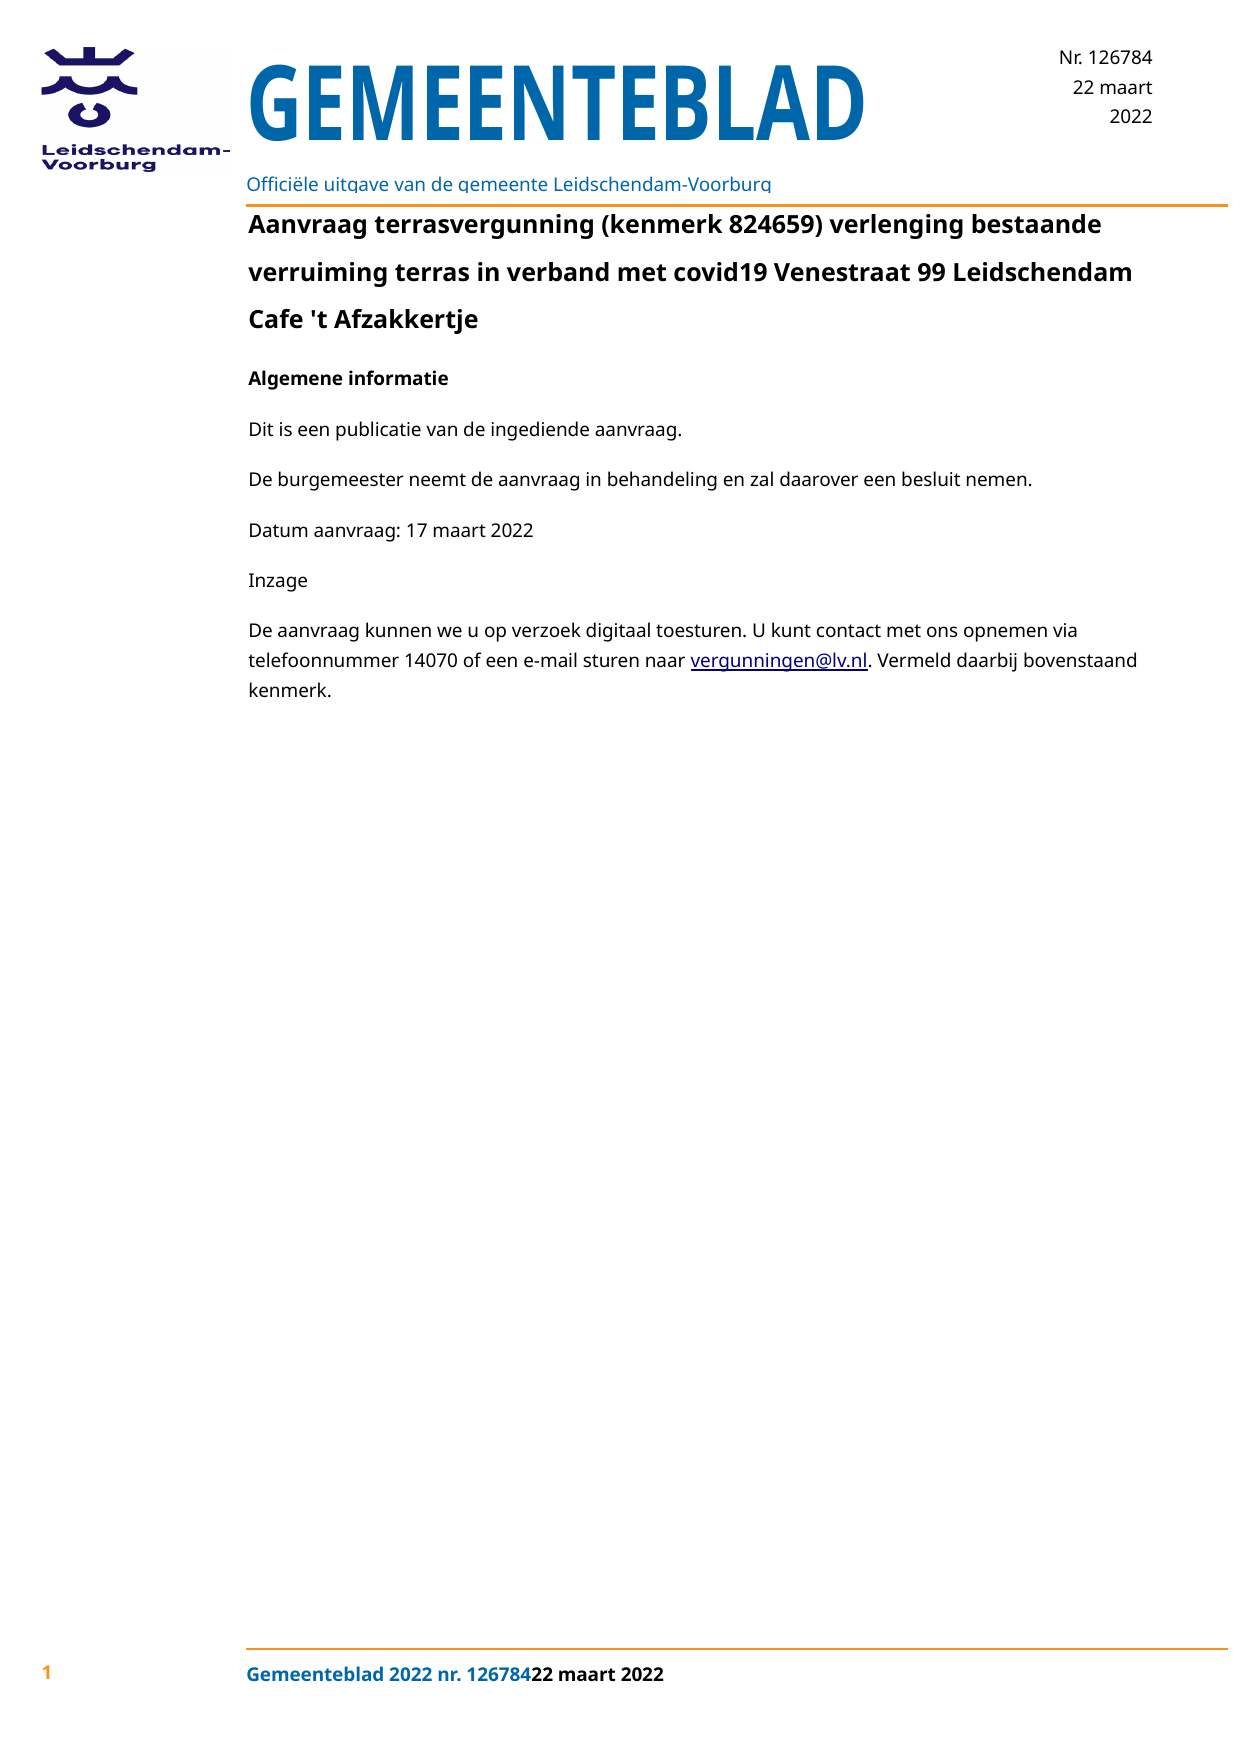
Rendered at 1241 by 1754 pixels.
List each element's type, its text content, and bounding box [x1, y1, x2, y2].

text Algemene informatie [248, 366, 1152, 391]
picture [41, 47, 231, 172]
text Inzage [248, 567, 1152, 593]
text Datum aanvraag: 17 maart 2022 [248, 517, 1152, 542]
text De aanvraag kunnen we u op verzoek digitaal toesturen. U kunt contact met ons opnemen via telefoonnummer 14070 of een e-mail sturen naar vergunningen@lv.nl. Vermeld daarbij bovenstaand kenmerk. [248, 618, 1152, 702]
text De burgemeester neemt de aanvraag in behandeling en zal daarover een besluit nemen. [248, 466, 1152, 492]
text Aanvraag terrasvergunning (kenmerk 824659) verlenging bestaande verruiming terras in verband met covid19 Venestraat 99 Leidschendam Cafe 't Afzakkertje [248, 207, 1152, 336]
text Dit is een publicatie van de ingediende aanvraag. [248, 416, 1152, 442]
